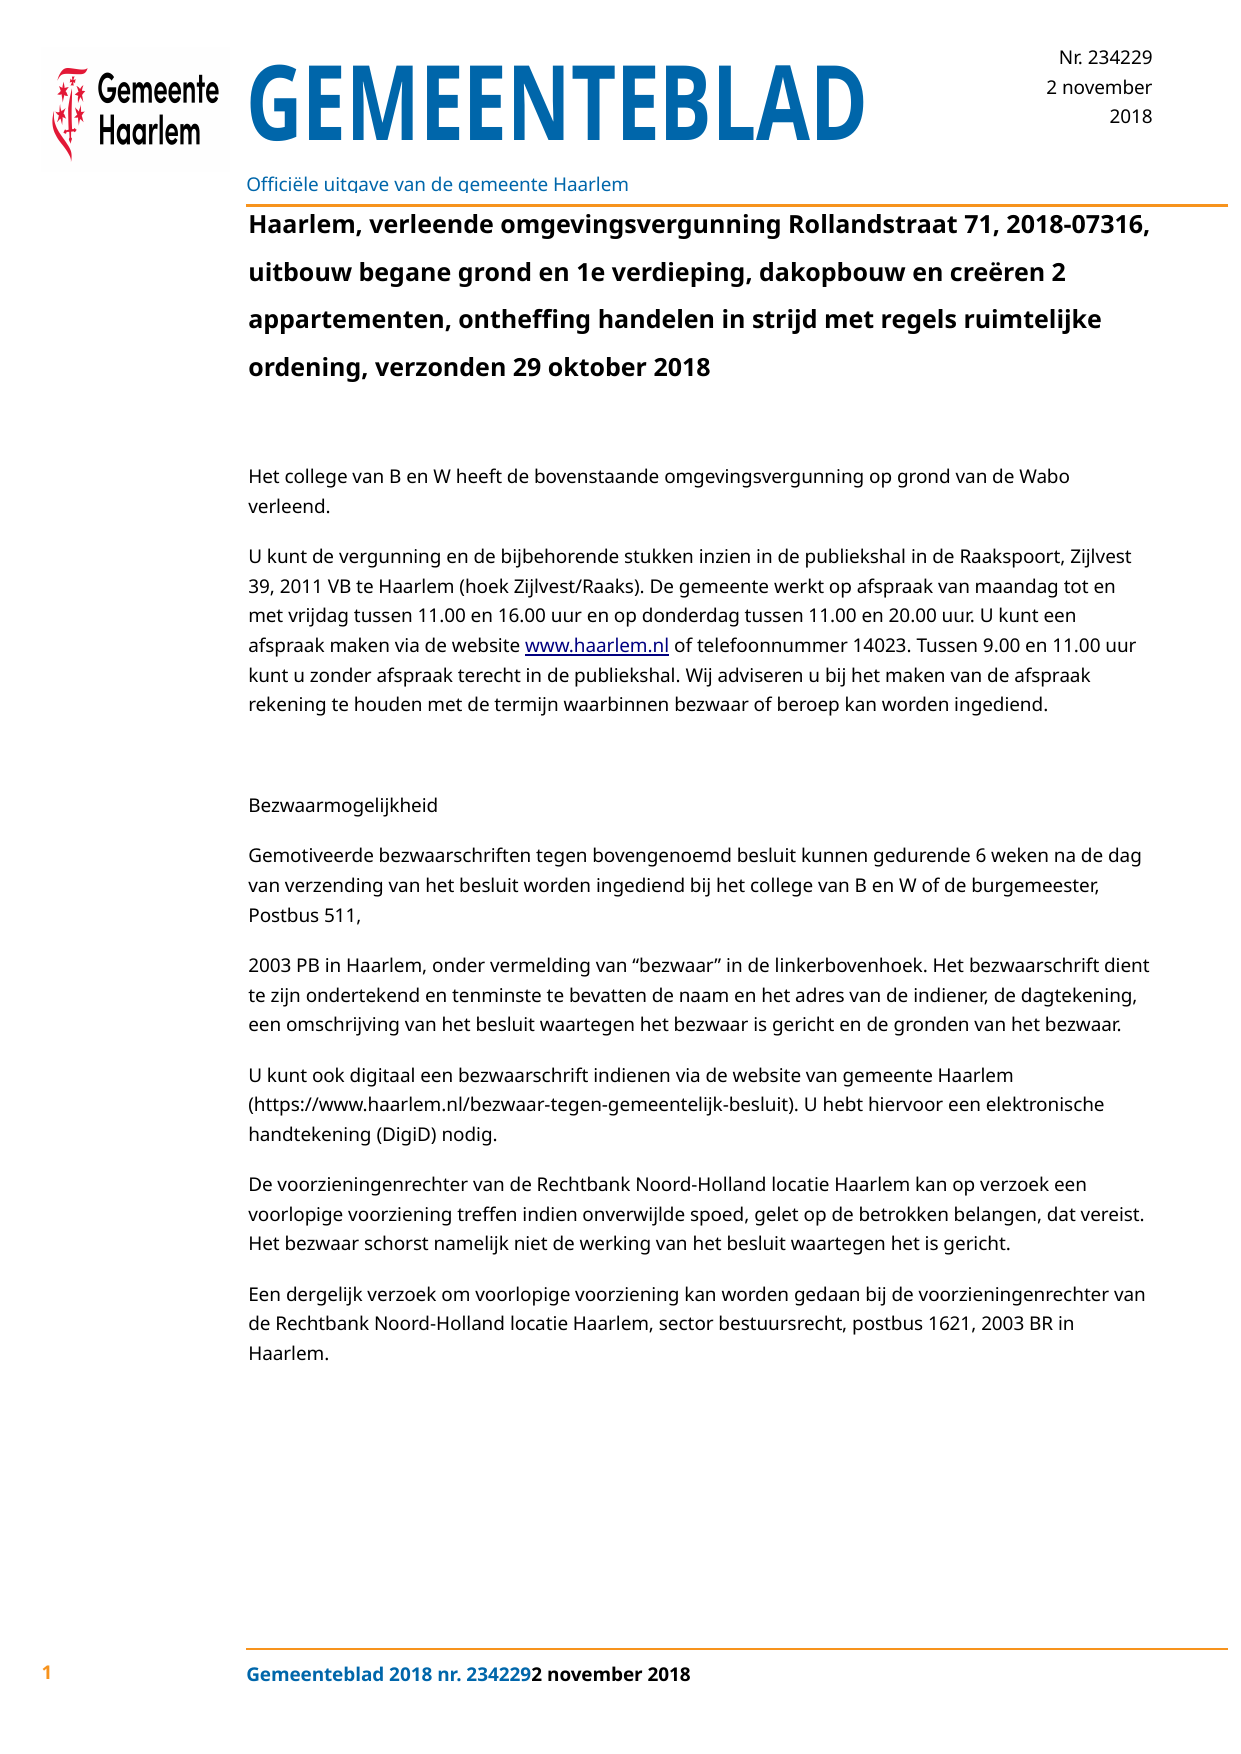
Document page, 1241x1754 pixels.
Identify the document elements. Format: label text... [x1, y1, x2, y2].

text U kunt de vergunning en de bijbehorende stukken inzien in de publiekshal in de Raakspoort, Zijlvest 39, 2011 VB te Haarlem (hoek Zijlvest/Raaks). De gemeente werkt op afspraak van maandag tot en met vrijdag tussen 11.00 en 16.00 uur en op donderdag tussen 11.00 en 20.00 uur. U kunt een afspraak maken via de website www.haarlem.nl of telefoonnummer 14023. Tussen 9.00 en 11.00 uur kunt u zonder afspraak terecht in de publiekshal. Wij adviseren u bij het maken van de afspraak rekening te houden met de termijn waarbinnen bezwaar of beroep kan worden ingediend. [248, 543, 1152, 717]
text De voorzieningenrechter van de Rechtbank Noord-Holland locatie Haarlem kan op verzoek een voorlopige voorziening treffen indien onverwijlde spoed, gelet op de betrokken belangen, dat vereist. Het bezwaar schorst namelijk niet de werking van het besluit waartegen het is gericht. [248, 1171, 1152, 1256]
text Bezwaarmogelijkheid [248, 792, 1152, 818]
text Het college van B en W heeft de bovenstaande omgevingsvergunning op grond van de Wabo verleend. [248, 463, 1152, 519]
text U kunt ook digitaal een bezwaarschrift indienen via de website van gemeente Haarlem (https://www.haarlem.nl/bezwaar-tegen-gemeentelijk-besluit). U hebt hiervoor een elektronische handtekening (DigiD) nodig. [248, 1062, 1152, 1147]
text 2003 PB in Haarlem, onder vermelding van “bezwaar” in de linkerbovenhoek. Het bezwaarschrift dient te zijn ondertekend en tenminste te bevatten de naam en het adres van de indiener, de dagtekening, een omschrijving van het besluit waartegen het bezwaar is gericht en de gronden van het bezwaar. [248, 952, 1152, 1037]
picture [41, 47, 231, 172]
text Een dergelijk verzoek om voorlopige voorziening kan worden gedaan bij de voorzieningenrechter van de Rechtbank Noord-Holland locatie Haarlem, sector bestuursrecht, postbus 1621, 2003 BR in Haarlem. [248, 1281, 1152, 1366]
text Haarlem, verleende omgevingsvergunning Rollandstraat 71, 2018-07316, uitbouw begane grond en 1e verdieping, dakopbouw en creëren 2 appartementen, ontheffing handelen in strijd met regels ruimtelijke ordening, verzonden 29 oktober 2018 [248, 207, 1152, 384]
text Gemotiveerde bezwaarschriften tegen bovengenoemd besluit kunnen gedurende 6 weken na de dag van verzending van het besluit worden ingediend bij het college van B en W of de burgemeester, Postbus 511, [248, 843, 1152, 928]
